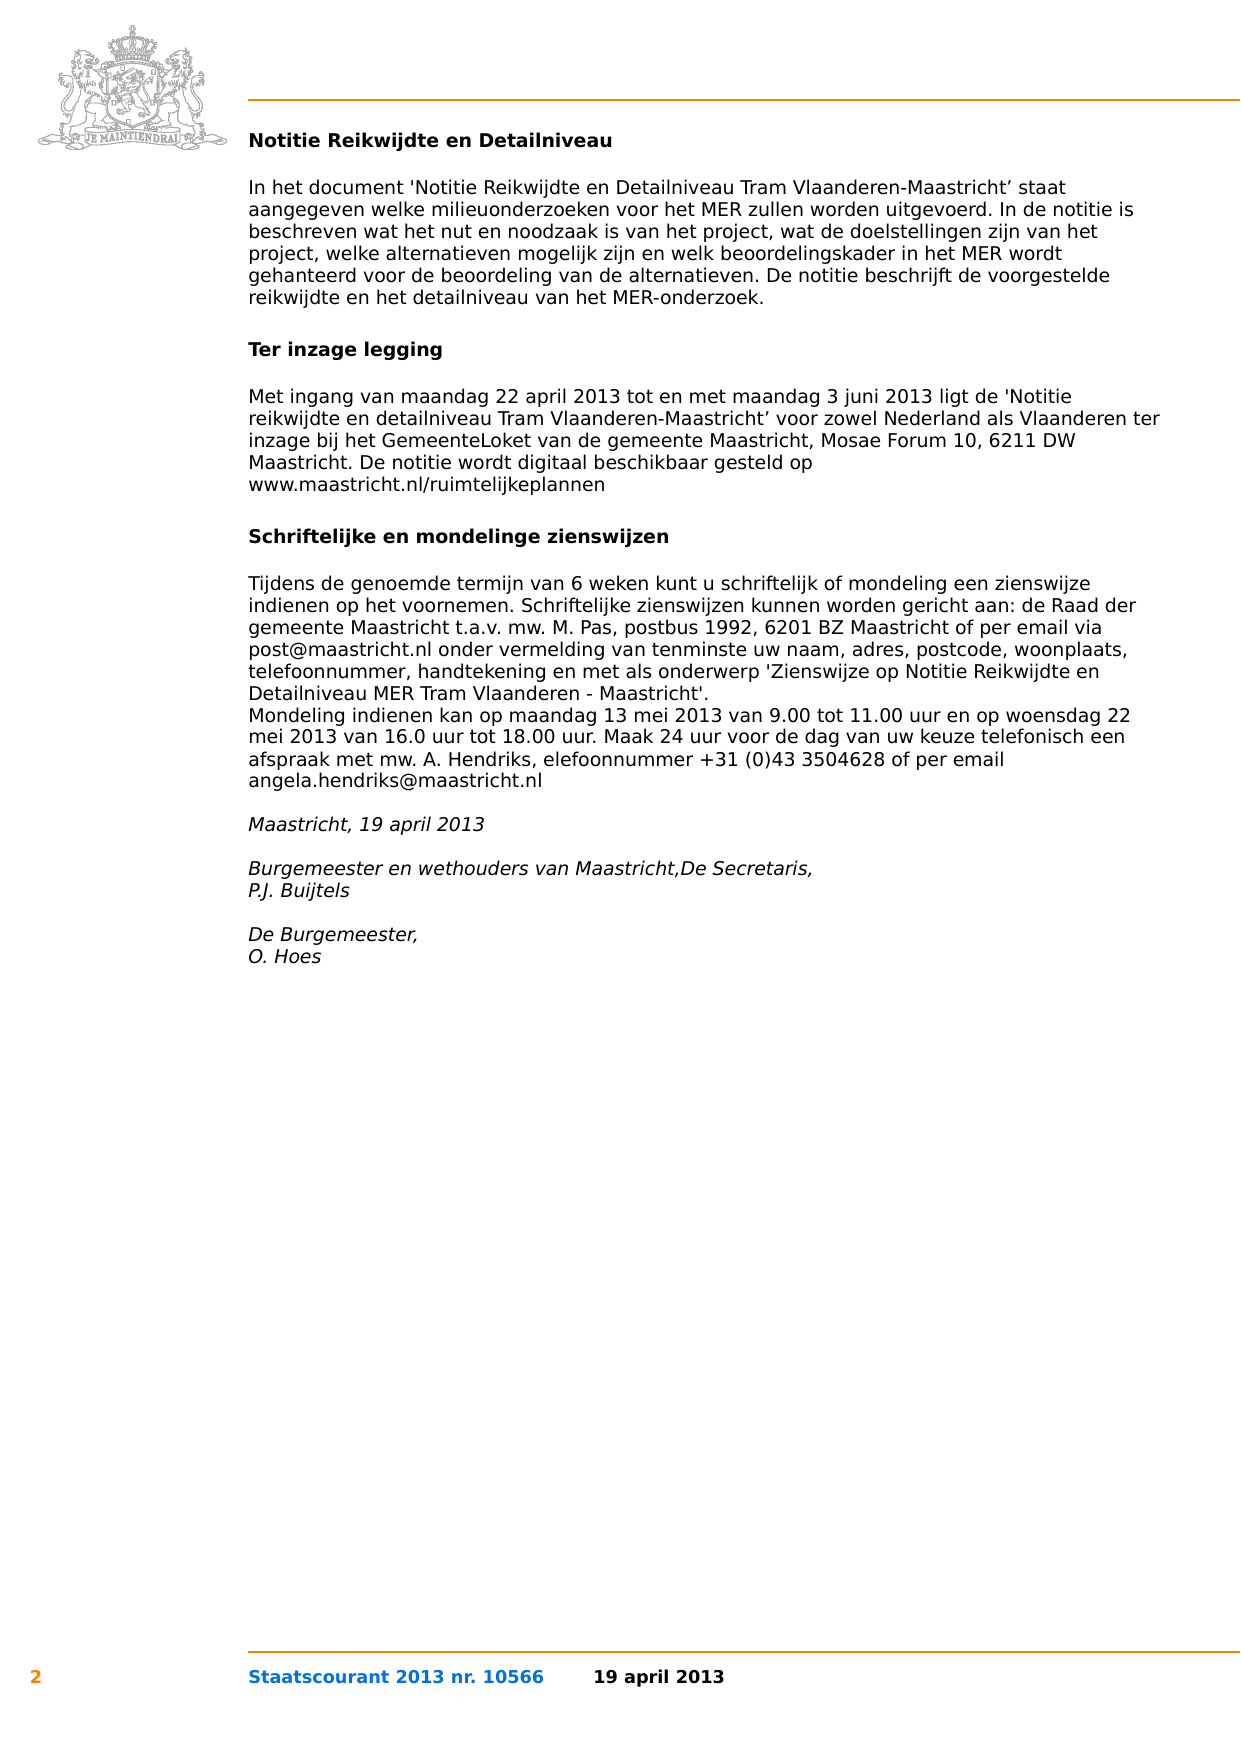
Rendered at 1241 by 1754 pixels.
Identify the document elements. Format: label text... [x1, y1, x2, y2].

picture [38, 25, 227, 150]
text Burgemeester en wethouders van Maastricht,De Secretaris, P.J. Buijtels [248, 858, 1163, 902]
text De Burgemeester, O. Hoes [248, 924, 1163, 968]
text Mondeling indienen kan op maandag 13 mei 2013 van 9.00 tot 11.00 uur en op woensdag 22 mei 2013 van 16.0 uur tot 18.00 uur. Maak 24 uur voor de dag van uw keuze telefonisch een afspraak met mw. A. Hendriks, elefoonnummer +31 (0)43 3504628 of per email angela.hendriks@maastricht.nl [248, 704, 1163, 792]
text Tijdens de genoemde termijn van 6 weken kunt u schriftelijk of mondeling een zienswijze indienen op het voornemen. Schriftelijke zienswijzen kunnen worden gericht aan: de Raad der gemeente Maastricht t.a.v. mw. M. Pas, postbus 1992, 6201 BZ Maastricht of per email via post@maastricht.nl onder vermelding van tenminste uw naam, adres, postcode, woonplaats, telefoonnummer, handtekening en met als onderwerp 'Zienswijze op Notitie Reikwijdte en Detailniveau MER Tram Vlaanderen - Maastricht'. [248, 573, 1163, 704]
text Maastricht, 19 april 2013 [248, 814, 1163, 836]
subtitle Notitie Reikwijdte en Detailniveau [248, 130, 1163, 152]
subtitle Schriftelijke en mondelinge zienswijzen [248, 526, 1163, 548]
text In het document 'Notitie Reikwijdte en Detailniveau Tram Vlaanderen-Maastricht’ staat aangegeven welke milieuonderzoeken voor het MER zullen worden uitgevoerd. In de notitie is beschreven wat het nut en noodzaak is van het project, wat de doelstellingen zijn van het project, welke alternatieven mogelijk zijn en welk beoordelingskader in het MER wordt gehanteerd voor de beoordeling van de alternatieven. De notitie beschrijft de voorgestelde reikwijdte en het detailniveau van het MER-onderzoek. [248, 177, 1163, 309]
text Met ingang van maandag 22 april 2013 tot en met maandag 3 juni 2013 ligt de 'Notitie reikwijdte en detailniveau Tram Vlaanderen-Maastricht’ voor zowel Nederland als Vlaanderen ter inzage bij het GemeenteLoket van de gemeente Maastricht, Mosae Forum 10, 6211 DW Maastricht. De notitie wordt digitaal beschikbaar gesteld op www.maastricht.nl/ruimtelijkeplannen [248, 386, 1163, 496]
subtitle Ter inzage legging [248, 339, 1163, 361]
